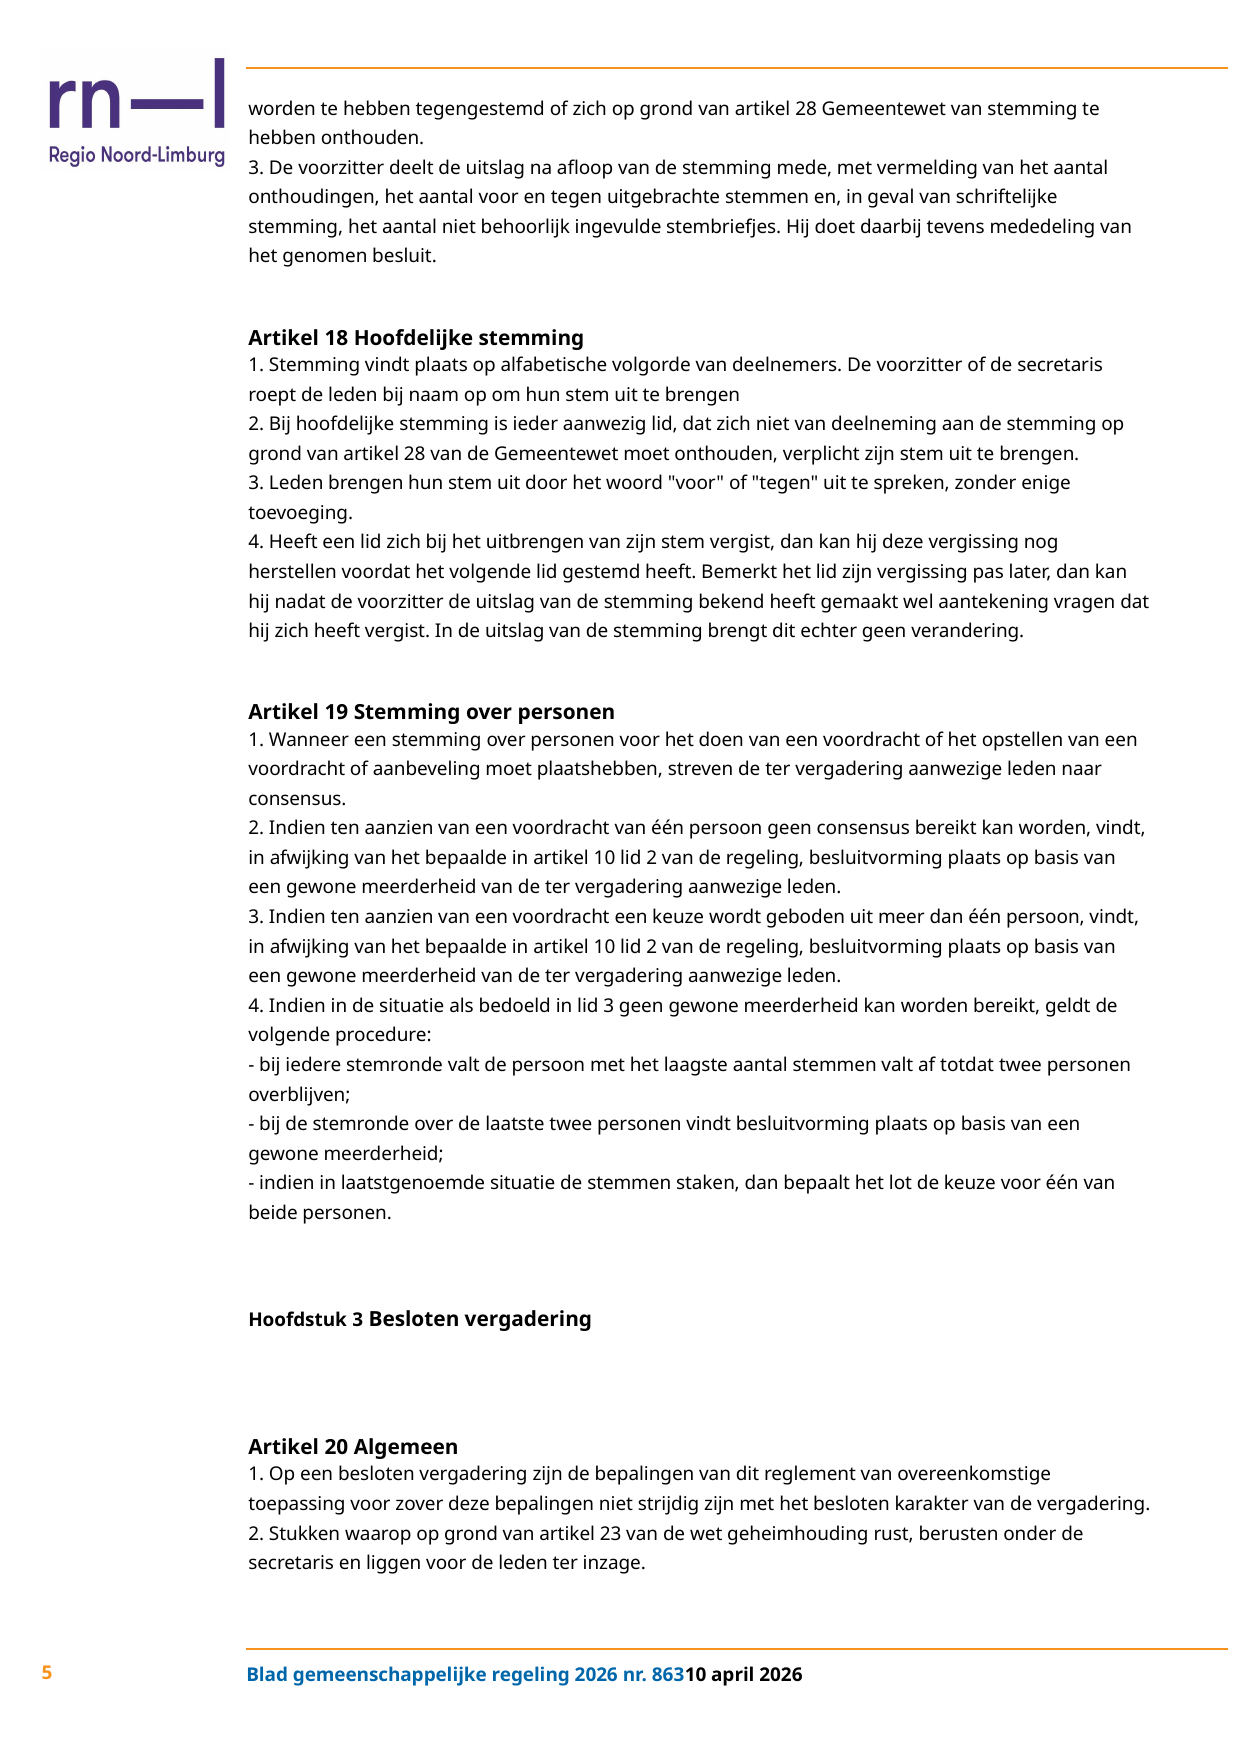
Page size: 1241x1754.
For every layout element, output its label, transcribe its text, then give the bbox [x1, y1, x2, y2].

text Artikel 20 Algemeen [248, 1432, 1152, 1461]
text 1. Op een besloten vergadering zijn de bepalingen van dit reglement van overeenkomstige toepassing voor zover deze bepalingen niet strijdig zijn met het besloten karakter van de vergadering. [248, 1461, 1152, 1516]
picture [41, 47, 231, 172]
text 2. Bij hoofdelijke stemming is ieder aanwezig lid, dat zich niet van deelneming aan de stemming op grond van artikel 28 van de Gemeentewet moet onthouden, verplicht zijn stem uit te brengen. [248, 410, 1152, 466]
text 4. Heeft een lid zich bij het uitbrengen van zijn stem vergist, dan kan hij deze vergissing nog herstellen voordat het volgende lid gestemd heeft. Bemerkt het lid zijn vergissing pas later, dan kan hij nadat de voorzitter de uitslag van de stemming bekend heeft gemaakt wel aantekening vragen dat hij zich heeft vergist. In de uitslag van de stemming brengt dit echter geen verandering. [248, 529, 1152, 643]
text 1. Stemming vindt plaats op alfabetische volgorde van deelnemers. De voorzitter of de secretaris roept de leden bij naam op om hun stem uit te brengen [248, 351, 1152, 406]
text 2. Stukken waarop op grond van artikel 23 van de wet geheimhouding rust, berusten onder de secretaris en liggen voor de leden ter inzage. [248, 1520, 1152, 1575]
text 3. De voorzitter deelt de uitslag na afloop van de stemming mede, met vermelding van het aantal onthoudingen, het aantal voor en tegen uitgebrachte stemmen en, in geval van schriftelijke stemming, het aantal niet behoorlijk ingevulde stembriefjes. Hij doet daarbij tevens mededeling van het genomen besluit. [248, 154, 1152, 268]
text 3. Indien ten aanzien van een voordracht een keuze wordt geboden uit meer dan één persoon, vindt, in afwijking van het bepaalde in artikel 10 lid 2 van de regeling, besluitvorming plaats op basis van een gewone meerderheid van de ter vergadering aanwezige leden. [248, 903, 1152, 988]
text worden te hebben tegengestemd of zich op grond van artikel 28 Gemeentewet van stemming te hebben onthouden. [248, 95, 1152, 150]
text 4. Indien in de situatie als bedoeld in lid 3 geen gewone meerderheid kan worden bereikt, geldt de volgende procedure: [248, 992, 1152, 1047]
text Artikel 18 Hoofdelijke stemming [248, 323, 1152, 351]
text Hoofdstuk 3 Besloten vergadering [248, 1304, 1152, 1332]
text - bij iedere stemronde valt de persoon met het laagste aantal stemmen valt af totdat twee personen overblijven; [248, 1051, 1152, 1107]
text Artikel 19 Stemming over personen [248, 697, 1152, 726]
text 3. Leden brengen hun stem uit door het woord "voor" of "tegen" uit te spreken, zonder enige toevoeging. [248, 469, 1152, 525]
text - indien in laatstgenoemde situatie de stemmen staken, dan bepaalt het lot de keuze voor één van beide personen. [248, 1169, 1152, 1225]
text - bij de stemronde over de laatste twee personen vindt besluitvorming plaats op basis van een gewone meerderheid; [248, 1110, 1152, 1166]
text 1. Wanneer een stemming over personen voor het doen van een voordracht of het opstellen van een voordracht of aanbeveling moet plaatshebben, streven de ter vergadering aanwezige leden naar consensus. [248, 726, 1152, 811]
text 2. Indien ten aanzien van een voordracht van één persoon geen consensus bereikt kan worden, vindt, in afwijking van het bepaalde in artikel 10 lid 2 van de regeling, besluitvorming plaats op basis van een gewone meerderheid van de ter vergadering aanwezige leden. [248, 814, 1152, 899]
